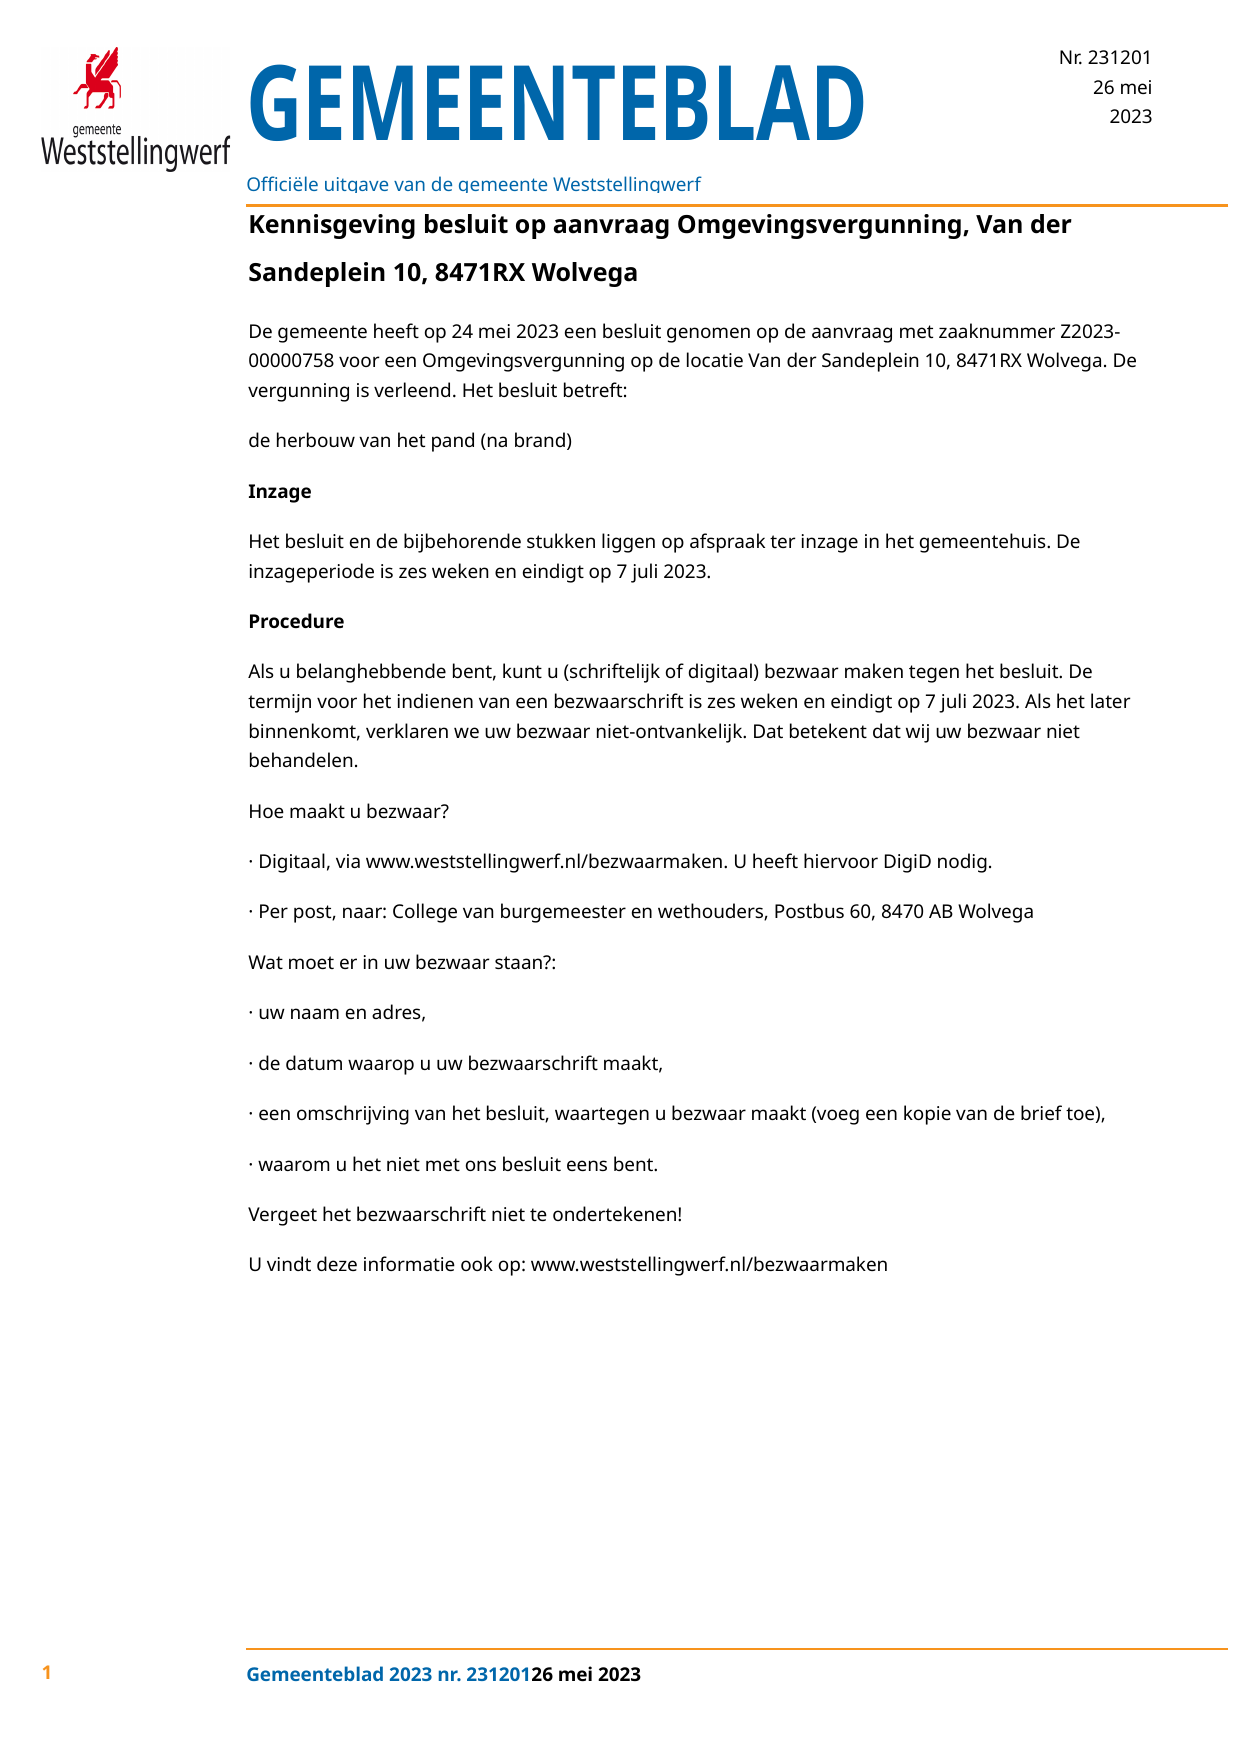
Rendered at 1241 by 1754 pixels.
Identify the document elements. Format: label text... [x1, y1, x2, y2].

text Als u belanghebbende bent, kunt u (schriftelijk of digitaal) bezwaar maken tegen het besluit. De termijn voor het indienen van een bezwaarschrift is zes weken en eindigt op 7 juli 2023. Als het later binnenkomt, verklaren we uw bezwaar niet-ontvankelijk. Dat betekent dat wij uw bezwaar niet behandelen. [248, 659, 1152, 773]
text U vindt deze informatie ook op: www.weststellingwerf.nl/bezwaarmaken [248, 1252, 1152, 1277]
text De gemeente heeft op 24 mei 2023 een besluit genomen op de aanvraag met zaaknummer Z2023-00000758 voor een Omgevingsvergunning op de locatie Van der Sandeplein 10, 8471RX Wolvega. De vergunning is verleend. Het besluit betreft: [248, 318, 1152, 403]
text Kennisgeving besluit op aanvraag Omgevingsvergunning, Van der Sandeplein 10, 8471RX Wolvega [248, 207, 1152, 288]
picture [41, 47, 231, 172]
text Vergeet het bezwaarschrift niet te ondertekenen! [248, 1201, 1152, 1227]
text Inzage [248, 478, 1152, 504]
text · een omschrijving van het besluit, waartegen u bezwaar maakt (voeg een kopie van de brief toe), [248, 1100, 1152, 1126]
text Wat moet er in uw bezwaar staan?: [248, 949, 1152, 975]
text Procedure [248, 608, 1152, 634]
text Het besluit en de bijbehorende stukken liggen op afspraak ter inzage in het gemeentehuis. De inzageperiode is zes weken en eindigt op 7 juli 2023. [248, 528, 1152, 584]
text · uw naam en adres, [248, 999, 1152, 1025]
text · Per post, naar: College van burgemeester en wethouders, Postbus 60, 8470 AB Wolvega [248, 899, 1152, 924]
text de herbouw van het pand (na brand) [248, 427, 1152, 453]
text · waarom u het niet met ons besluit eens bent. [248, 1151, 1152, 1177]
text · de datum waarop u uw bezwaarschrift maakt, [248, 1050, 1152, 1076]
text Hoe maakt u bezwaar? [248, 798, 1152, 824]
text · Digitaal, via www.weststellingwerf.nl/bezwaarmaken. U heeft hiervoor DigiD nodig. [248, 848, 1152, 874]
